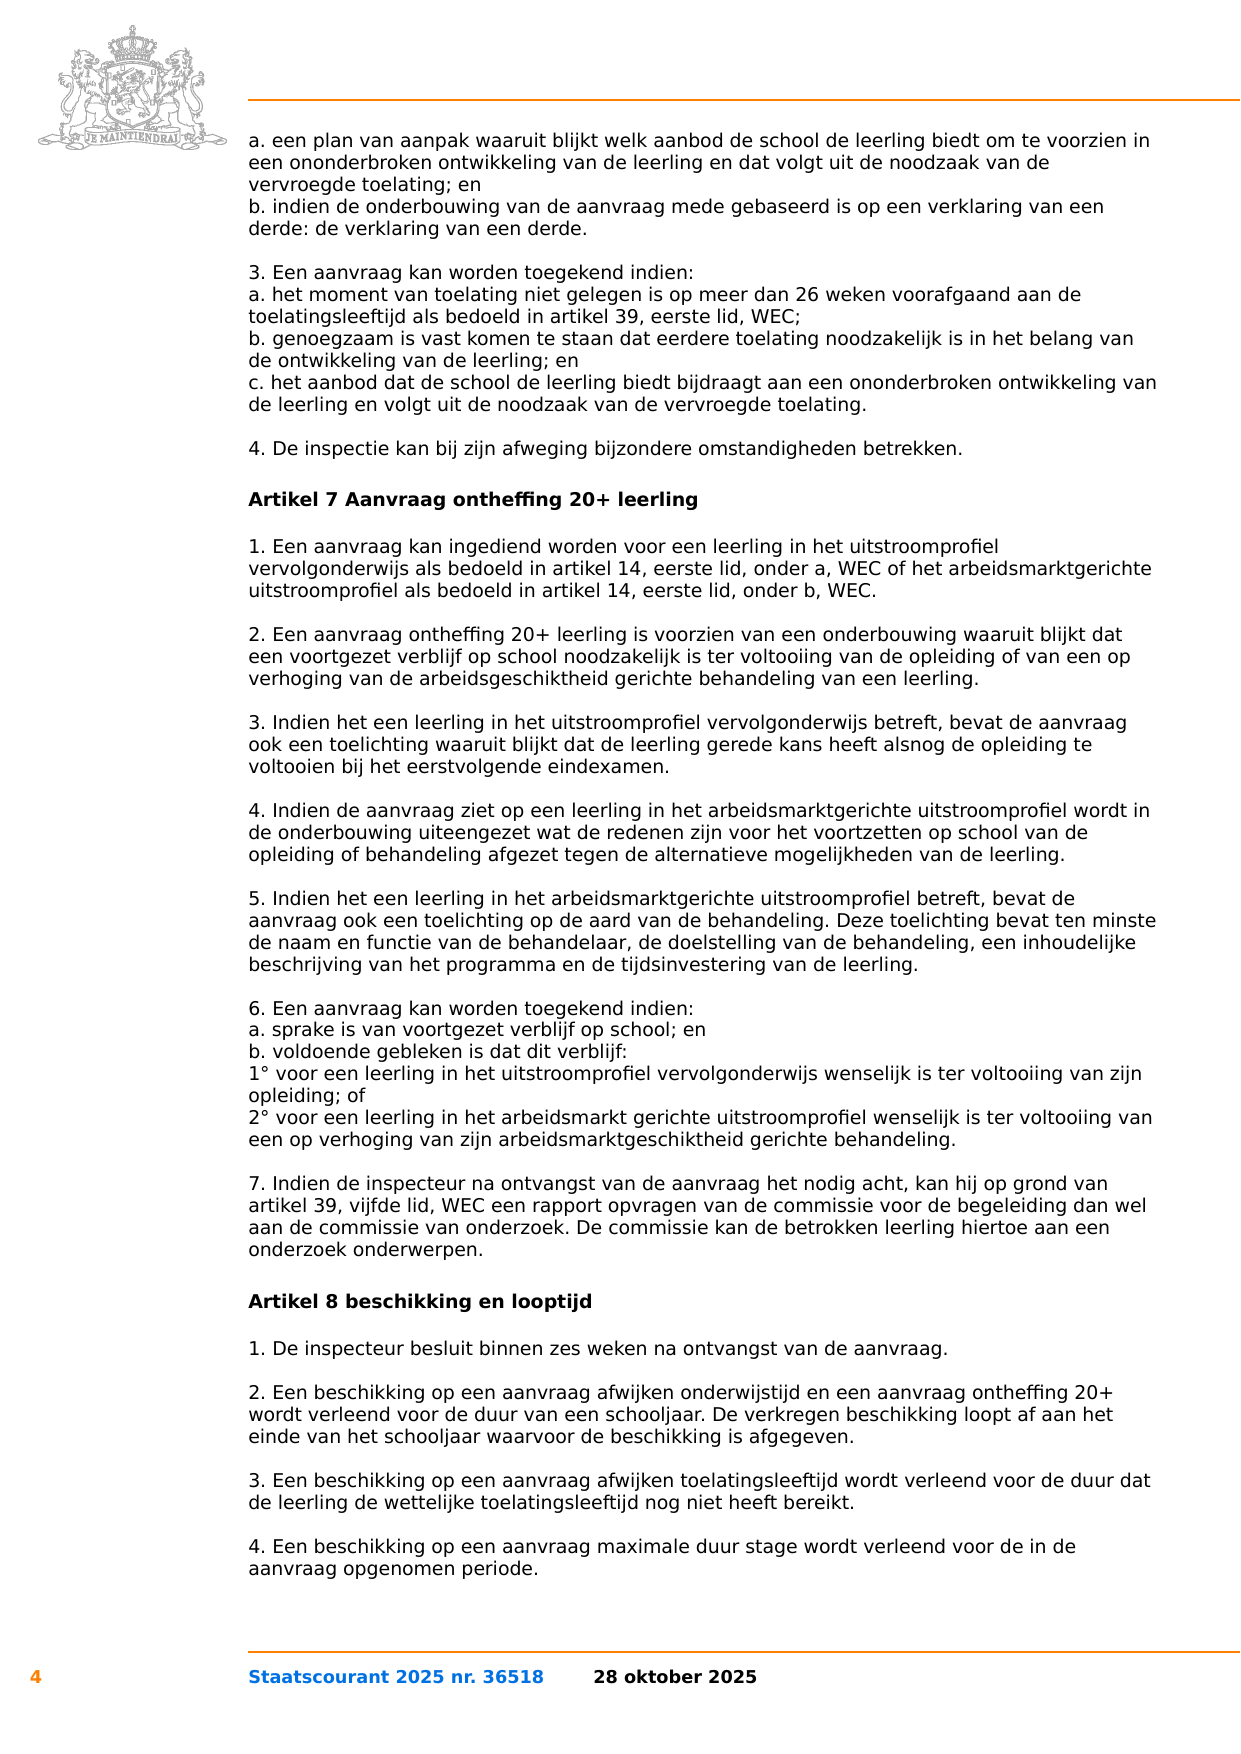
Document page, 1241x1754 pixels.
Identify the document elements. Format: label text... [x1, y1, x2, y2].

text b. voldoende gebleken is dat dit verblijf: [248, 1041, 1163, 1063]
text 1. Een aanvraag kan ingediend worden voor een leerling in het uitstroomprofiel vervolgonderwijs als bedoeld in artikel 14, eerste lid, onder a, WEC of het arbeidsmarktgerichte uitstroomprofiel als bedoeld in artikel 14, eerste lid, onder b, WEC. [248, 536, 1163, 602]
text 4. Indien de aanvraag ziet op een leerling in het arbeidsmarktgerichte uitstroomprofiel wordt in de onderbouwing uiteengezet wat de redenen zijn voor het voortzetten op school van de opleiding of behandeling afgezet tegen de alternatieve mogelijkheden van de leerling. [248, 800, 1163, 866]
text 3. Indien het een leerling in het uitstroomprofiel vervolgonderwijs betreft, bevat de aanvraag ook een toelichting waaruit blijkt dat de leerling gerede kans heeft alsnog de opleiding te voltooien bij het eerstvolgende eindexamen. [248, 712, 1163, 778]
picture [38, 25, 227, 150]
text 1. De inspecteur besluit binnen zes weken na ontvangst van de aanvraag. [248, 1338, 1163, 1360]
subtitle Artikel 8 beschikking en looptijd [248, 1291, 1163, 1313]
text 7. Indien de inspecteur na ontvangst van de aanvraag het nodig acht, kan hij op grond van artikel 39, vijfde lid, WEC een rapport opvragen van de commissie voor de begeleiding dan wel aan de commissie van onderzoek. De commissie kan de betrokken leerling hiertoe aan een onderzoek onderwerpen. [248, 1173, 1163, 1261]
text 3. Een aanvraag kan worden toegekend indien: [248, 262, 1163, 284]
text 5. Indien het een leerling in het arbeidsmarktgerichte uitstroomprofiel betreft, bevat de aanvraag ook een toelichting op de aard van de behandeling. Deze toelichting bevat ten minste de naam en functie van de behandelaar, de doelstelling van de behandeling, een inhoudelijke beschrijving van het programma en de tijdsinvestering van de leerling. [248, 888, 1163, 976]
text 1° voor een leerling in het uitstroomprofiel vervolgonderwijs wenselijk is ter voltooiing van zijn opleiding; of [248, 1063, 1163, 1107]
text a. sprake is van voortgezet verblijf op school; en [248, 1019, 1163, 1041]
text b. genoegzaam is vast komen te staan dat eerdere toelating noodzakelijk is in het belang van de ontwikkeling van de leerling; en [248, 328, 1163, 372]
subtitle Artikel 7 Aanvraag ontheffing 20+ leerling [248, 489, 1163, 511]
text 4. De inspectie kan bij zijn afweging bijzondere omstandigheden betrekken. [248, 437, 1163, 459]
text 2° voor een leerling in het arbeidsmarkt gerichte uitstroomprofiel wenselijk is ter voltooiing van een op verhoging van zijn arbeidsmarktgeschiktheid gerichte behandeling. [248, 1107, 1163, 1151]
text a. een plan van aanpak waaruit blijkt welk aanbod de school de leerling biedt om te voorzien in een ononderbroken ontwikkeling van de leerling en dat volgt uit de noodzaak van de vervroegde toelating; en [248, 130, 1163, 196]
text 6. Een aanvraag kan worden toegekend indien: [248, 997, 1163, 1019]
text 2. Een aanvraag ontheffing 20+ leerling is voorzien van een onderbouwing waaruit blijkt dat een voortgezet verblijf op school noodzakelijk is ter voltooiing van de opleiding of van een op verhoging van de arbeidsgeschiktheid gerichte behandeling van een leerling. [248, 624, 1163, 690]
text b. indien de onderbouwing van de aanvraag mede gebaseerd is op een verklaring van een derde: de verklaring van een derde. [248, 196, 1163, 240]
text a. het moment van toelating niet gelegen is op meer dan 26 weken voorafgaand aan de toelatingsleeftijd als bedoeld in artikel 39, eerste lid, WEC; [248, 284, 1163, 328]
text 3. Een beschikking op een aanvraag afwijken toelatingsleeftijd wordt verleend voor de duur dat de leerling de wettelijke toelatingsleeftijd nog niet heeft bereikt. [248, 1470, 1163, 1514]
text 2. Een beschikking op een aanvraag afwijken onderwijstijd en een aanvraag ontheffing 20+ wordt verleend voor de duur van een schooljaar. De verkregen beschikking loopt af aan het einde van het schooljaar waarvoor de beschikking is afgegeven. [248, 1382, 1163, 1448]
text 4. Een beschikking op een aanvraag maximale duur stage wordt verleend voor de in de aanvraag opgenomen periode. [248, 1536, 1163, 1579]
text c. het aanbod dat de school de leerling biedt bijdraagt aan een ononderbroken ontwikkeling van de leerling en volgt uit de noodzaak van de vervroegde toelating. [248, 372, 1163, 416]
